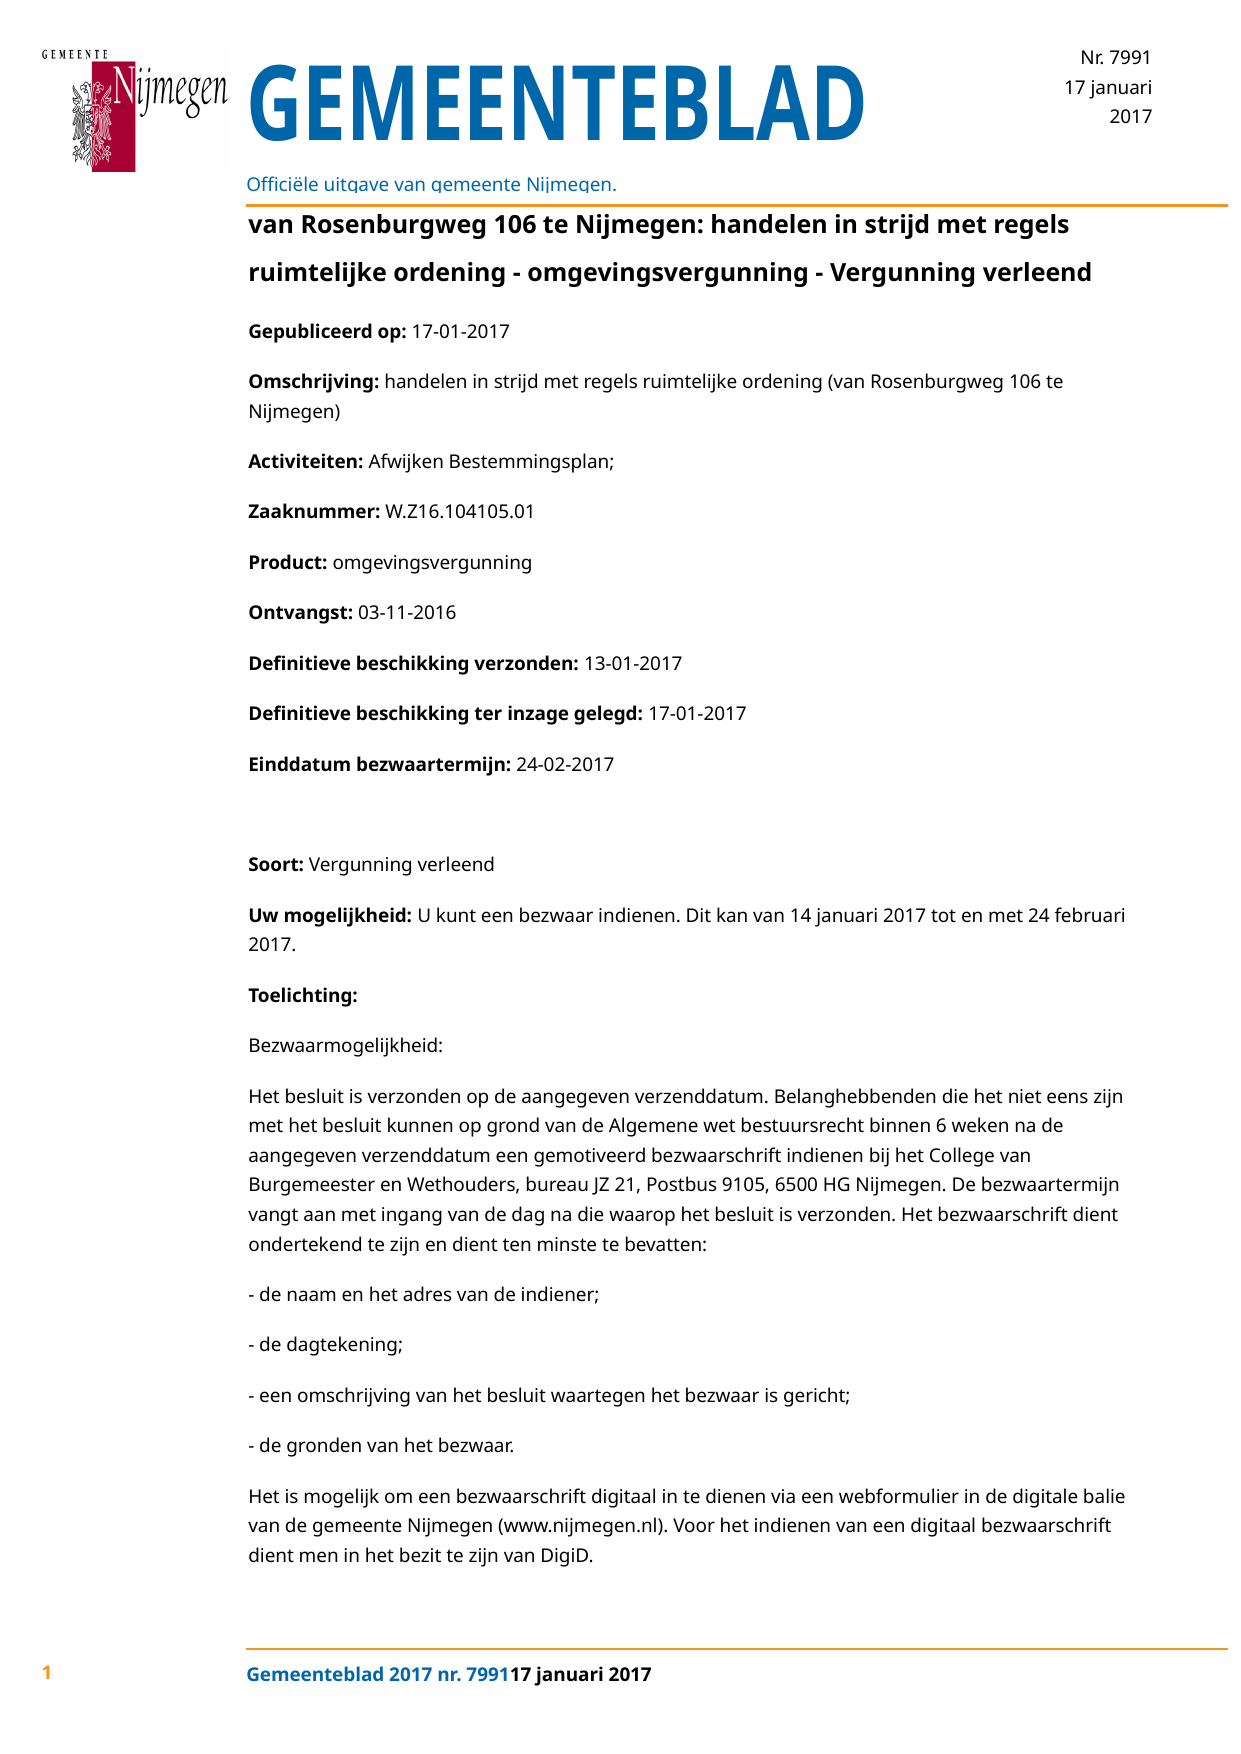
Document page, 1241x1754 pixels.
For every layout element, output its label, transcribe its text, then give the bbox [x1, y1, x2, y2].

text Het besluit is verzonden op de aangegeven verzenddatum. Belanghebbenden die het niet eens zijn met het besluit kunnen op grond van de Algemene wet bestuursrecht binnen 6 weken na de aangegeven verzenddatum een gemotiveerd bezwaarschrift indienen bij het College van Burgemeester en Wethouders, bureau JZ 21, Postbus 9105, 6500 HG Nijmegen. De bezwaartermijn vangt aan met ingang van de dag na die waarop het besluit is verzonden. Het bezwaarschrift dient ondertekend te zijn en dient ten minste te bevatten: [248, 1083, 1152, 1257]
text Soort: Vergunning verleend [248, 852, 1152, 877]
text Product: omgevingsvergunning [248, 549, 1152, 575]
text - de gronden van het bezwaar. [248, 1432, 1152, 1458]
text Activiteiten: Afwijken Bestemmingsplan; [248, 448, 1152, 474]
text Definitieve beschikking verzonden: 13-01-2017 [248, 650, 1152, 676]
text Toelichting: [248, 982, 1152, 1008]
text Gepubliceerd op: 17-01-2017 [248, 318, 1152, 344]
text - een omschrijving van het besluit waartegen het bezwaar is gericht; [248, 1382, 1152, 1408]
text Het is mogelijk om een bezwaarschrift digitaal in te dienen via een webformulier in de digitale balie van de gemeente Nijmegen (www.nijmegen.nl). Voor het indienen van een digitaal bezwaarschrift dient men in het bezit te zijn van DigiD. [248, 1483, 1152, 1568]
text - de dagtekening; [248, 1332, 1152, 1357]
text Einddatum bezwaartermijn: 24-02-2017 [248, 751, 1152, 777]
picture [41, 47, 231, 172]
text Zaaknummer: W.Z16.104105.01 [248, 499, 1152, 524]
text - de naam en het adres van de indiener; [248, 1281, 1152, 1307]
text Uw mogelijkheid: U kunt een bezwaar indienen. Dit kan van 14 januari 2017 tot en met 24 februari 2017. [248, 902, 1152, 957]
text Omschrijving: handelen in strijd met regels ruimtelijke ordening (van Rosenburgweg 106 te Nijmegen) [248, 368, 1152, 424]
text van Rosenburgweg 106 te Nijmegen: handelen in strijd met regels ruimtelijke ordening - omgevingsvergunning - Vergunning verleend [248, 207, 1152, 288]
text Definitieve beschikking ter inzage gelegd: 17-01-2017 [248, 700, 1152, 726]
text Ontvangst: 03-11-2016 [248, 599, 1152, 625]
text Bezwaarmogelijkheid: [248, 1032, 1152, 1058]
